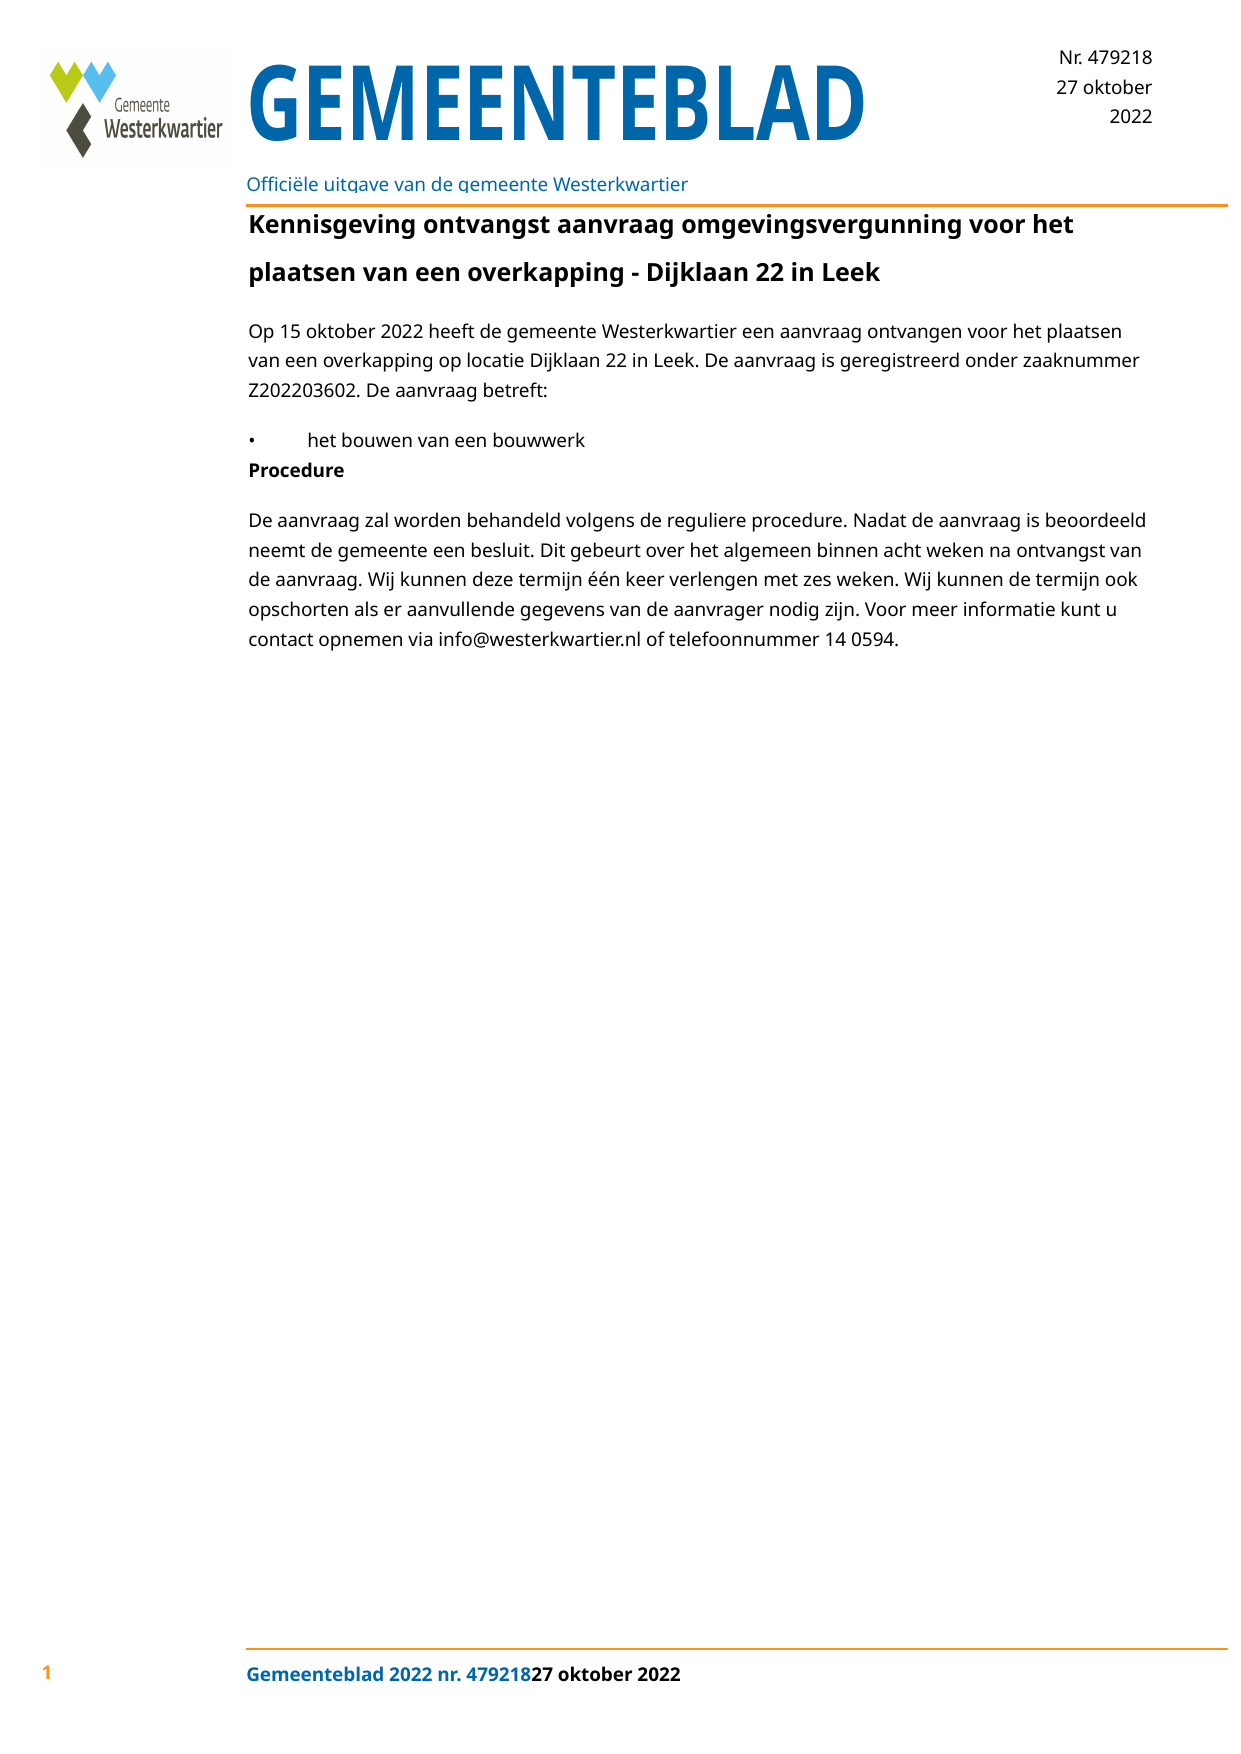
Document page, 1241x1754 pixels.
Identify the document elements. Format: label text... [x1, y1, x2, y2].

picture [41, 47, 231, 172]
list het bouwen van een bouwwerk [248, 427, 1152, 453]
text De aanvraag zal worden behandeld volgens de reguliere procedure. Nadat de aanvraag is beoordeeld neemt de gemeente een besluit. Dit gebeurt over het algemeen binnen acht weken na ontvangst van de aanvraag. Wij kunnen deze termijn één keer verlengen met zes weken. Wij kunnen de termijn ook opschorten als er aanvullende gegevens van de aanvrager nodig zijn. Voor meer informatie kunt u contact opnemen via info@westerkwartier.nl of telefoonnummer 14 0594. [248, 507, 1152, 652]
text Op 15 oktober 2022 heeft de gemeente Westerkwartier een aanvraag ontvangen voor het plaatsen van een overkapping op locatie Dijklaan 22 in Leek. De aanvraag is geregistreerd onder zaaknummer Z202203602. De aanvraag betreft: [248, 318, 1152, 403]
text Kennisgeving ontvangst aanvraag omgevingsvergunning voor het plaatsen van een overkapping - Dijklaan 22 in Leek [248, 207, 1152, 288]
text Procedure [248, 457, 1152, 483]
